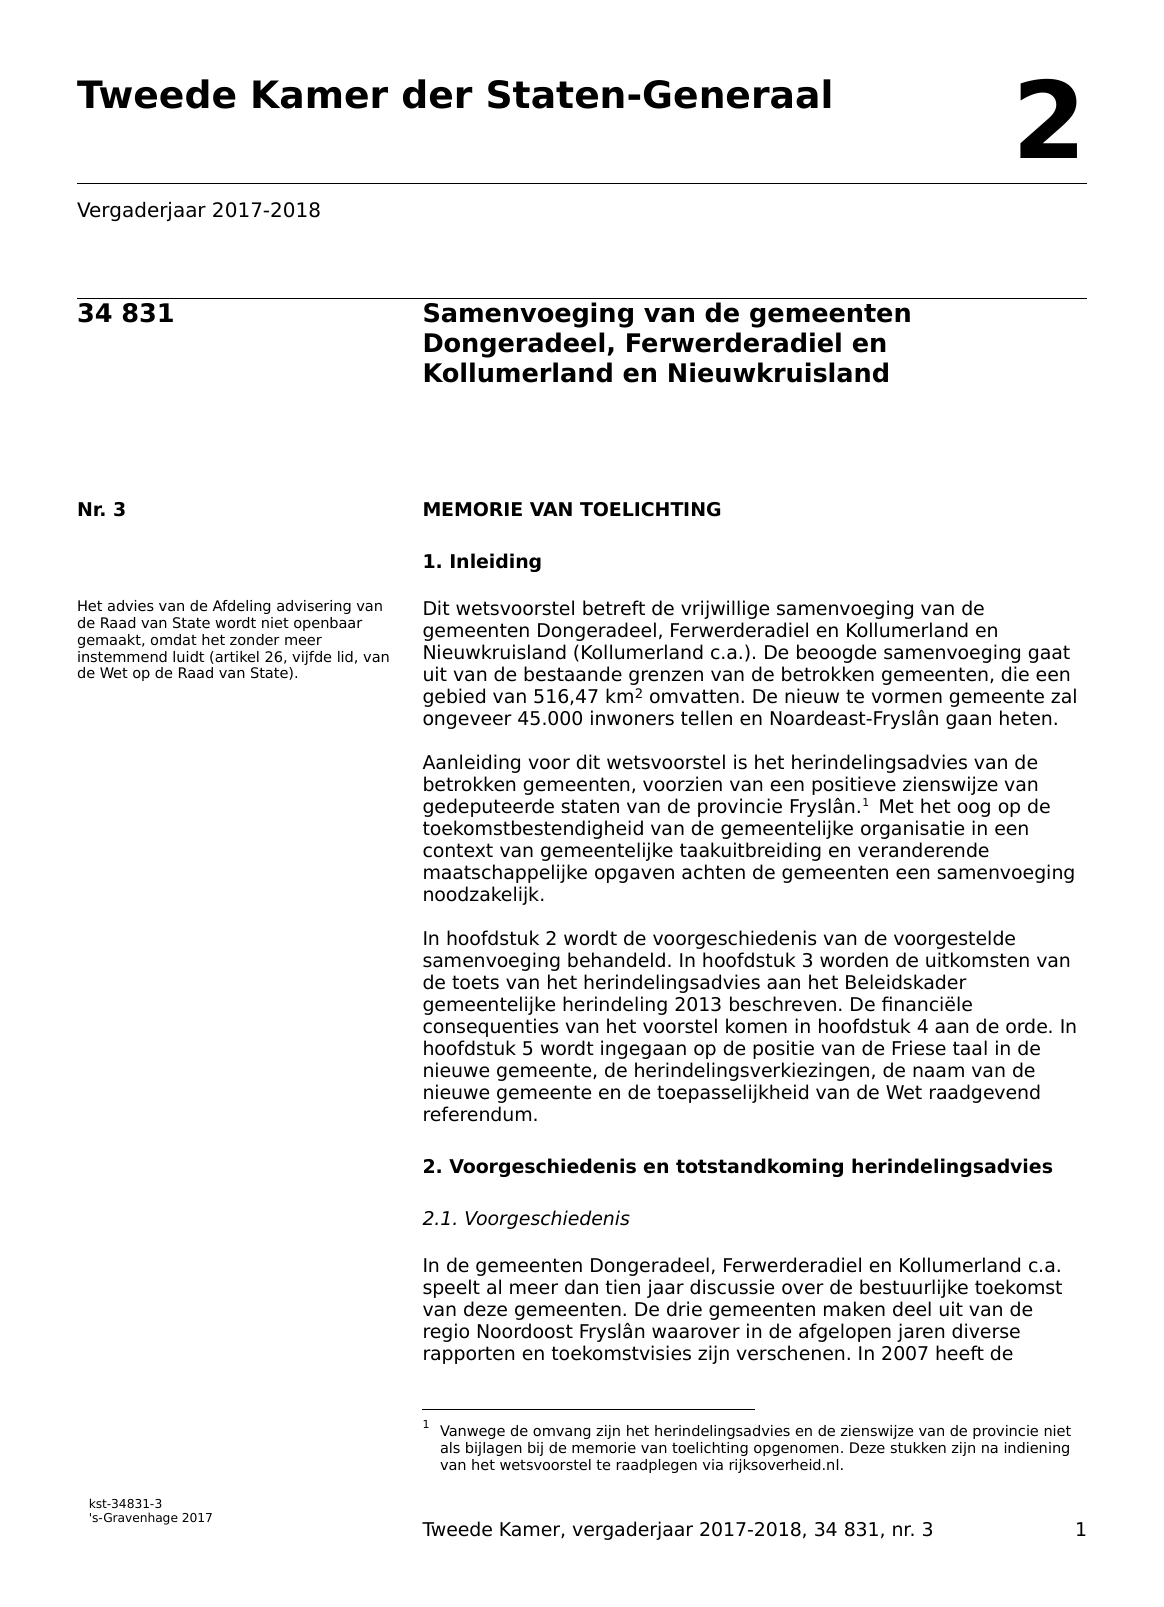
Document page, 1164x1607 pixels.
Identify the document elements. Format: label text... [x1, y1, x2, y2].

subtitle 34 831 Samenvoeging van de gemeenten Dongeradeel, Ferwerderadiel en Kollumerland en Nieuwkruisland [77, 299, 1087, 388]
text Aanleiding voor dit wetsvoorstel is het herindelingsadvies van de betrokken gemeenten, voorzien van een positieve zienswijze van gedeputeerde staten van de provincie Fryslân. Met het oog op de toekomstbestendigheid van de gemeentelijke organisatie in een context van gemeentelijke taakuitbreiding en veranderende maatschappelijke opgaven achten de gemeenten een samenvoeging noodzakelijk. [422, 752, 1087, 906]
text In hoofdstuk 2 wordt de voorgeschiedenis van de voorgestelde samenvoeging behandeld. In hoofdstuk 3 worden de uitkomsten van de toets van het herindelingsadvies aan het Beleidskader gemeentelijke herindeling 2013 beschreven. De financiële consequenties van het voorstel komen in hoofdstuk 4 aan de orde. In hoofdstuk 5 wordt ingegaan op de positie van de Friese taal in de nieuwe gemeente, de herindelingsverkiezingen, de naam van de nieuwe gemeente en de toepasselijkheid van de Wet raadgevend referendum. [422, 928, 1087, 1126]
text kst-34831-3 [88, 1497, 323, 1511]
table_header 2 [886, 59, 1087, 183]
subtitle 2. Voorgeschiedenis en totstandkoming herindelingsadvies [422, 1156, 1087, 1178]
text Het advies van de Afdeling advisering van de Raad van State wordt niet openbaar gemaakt, omdat het zonder meer instemmend luidt (artikel 26, vijfde lid, van de Wet op de Raad van State). [77, 598, 399, 682]
table_header Tweede Kamer der Staten-Generaal [77, 59, 886, 183]
subtitle 1. Inleiding [422, 551, 1087, 573]
subtitle Nr. 3 MEMORIE VAN TOELICHTING [77, 499, 1087, 521]
text Vanwege de omvang zijn het herindelingsadvies en de zienswijze van de provincie niet als bijlagen bij de memorie van toelichting opgenomen. Deze stukken zijn na indiening van het wetsvoorstel te raadplegen via rijksoverheid.nl. [422, 1418, 1087, 1474]
text 's-Gravenhage 2017 [88, 1511, 323, 1525]
text Dit wetsvoorstel betreft de vrijwillige samenvoeging van de gemeenten Dongeradeel, Ferwerderadiel en Kollumerland en Nieuwkruisland (Kollumerland c.a.). De beoogde samenvoeging gaat uit van de bestaande grenzen van de betrokken gemeenten, die een gebied van 516,47 km2 omvatten. De nieuw te vormen gemeente zal ongeveer 45.000 inwoners tellen en Noardeast-Fryslân gaan heten. [422, 598, 1087, 730]
subtitle 2.1. Voorgeschiedenis [422, 1208, 1087, 1230]
text In de gemeenten Dongeradeel, Ferwerderadiel en Kollumerland c.a. speelt al meer dan tien jaar discussie over de bestuurlijke toekomst van deze gemeenten. De drie gemeenten maken deel uit van de regio Noordoost Fryslân waarover in de afgelopen jaren diverse rapporten en toekomstvisies zijn verschenen. In 2007 heeft de [422, 1255, 1087, 1365]
table_cell Vergaderjaar 2017-2018 [77, 184, 1087, 298]
